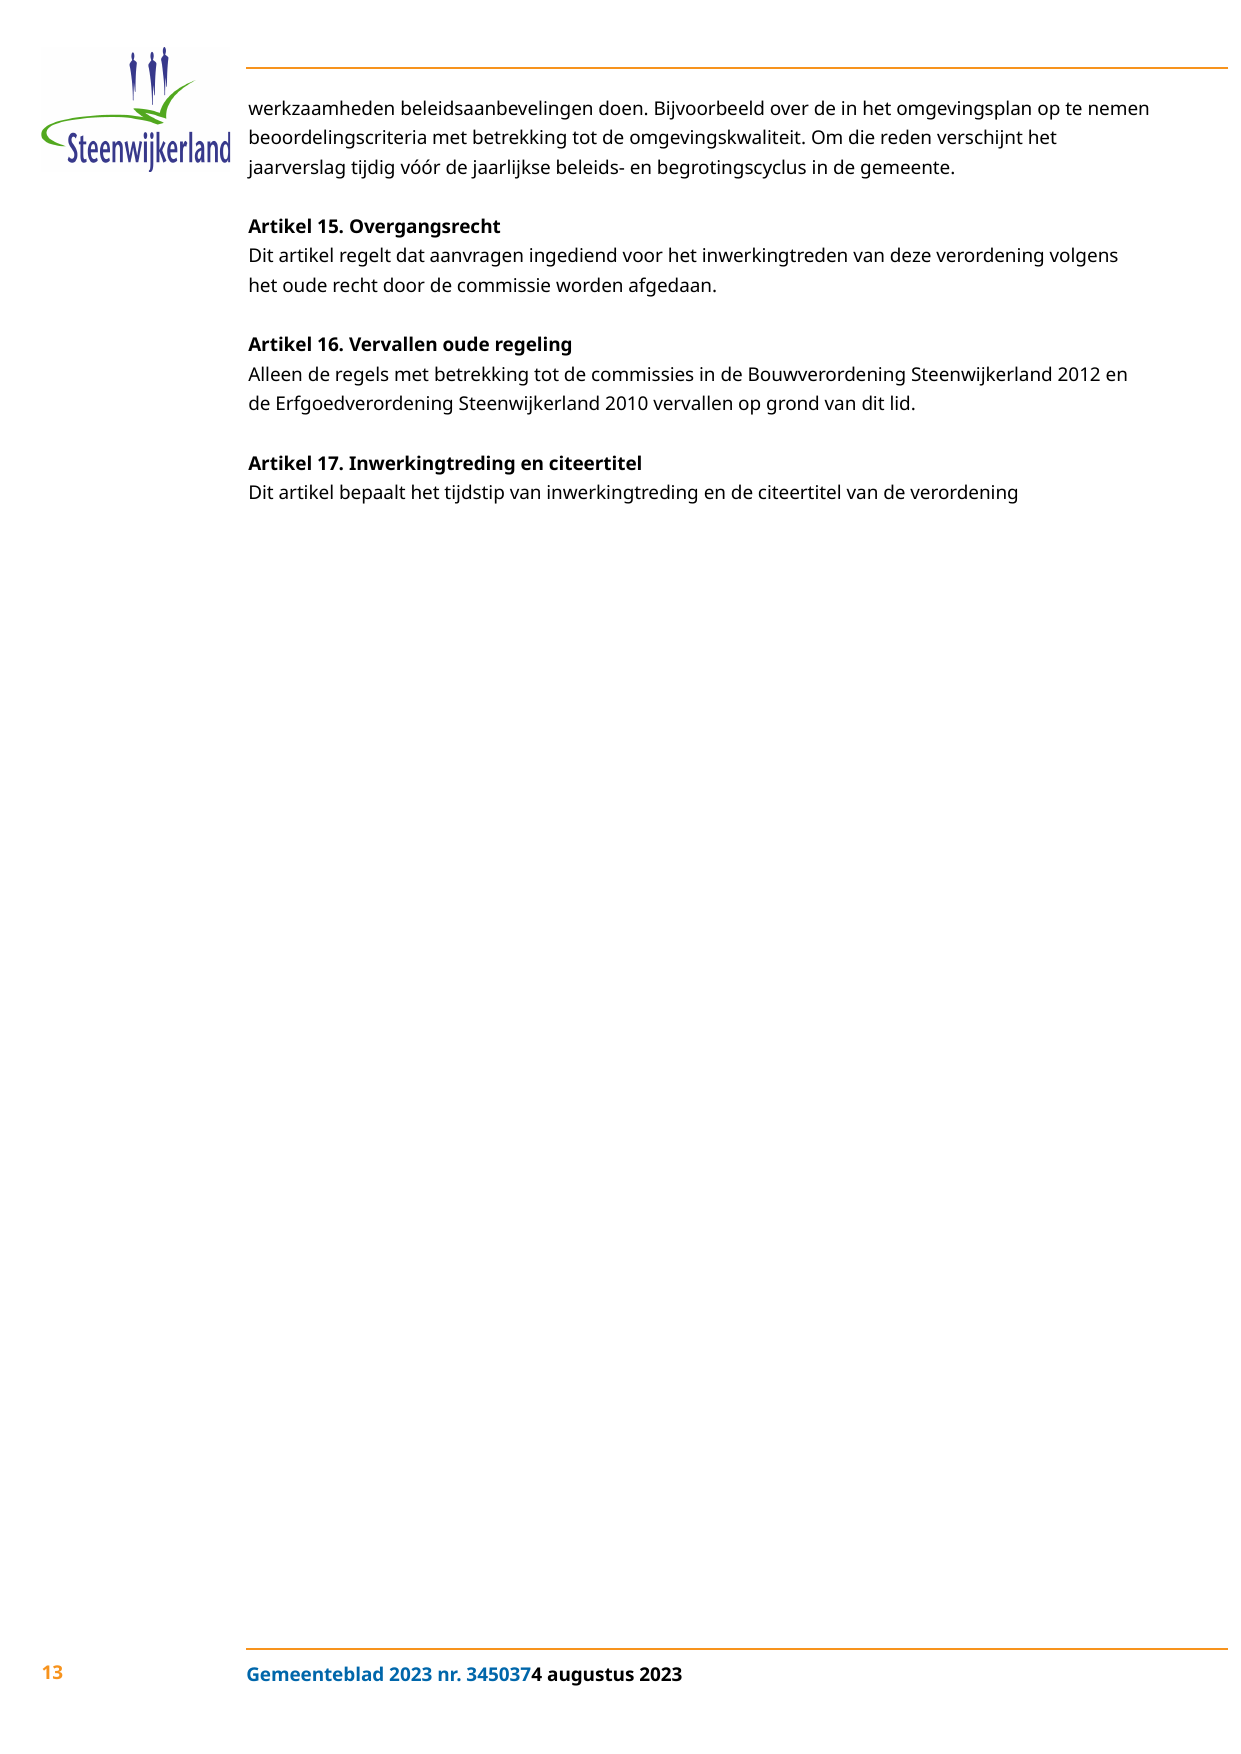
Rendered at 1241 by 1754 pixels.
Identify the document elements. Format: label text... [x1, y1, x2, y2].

picture [41, 47, 231, 172]
text Alleen de regels met betrekking tot de commissies in de Bouwverordening Steenwijkerland 2012 en de Erfgoedverordening Steenwijkerland 2010 vervallen op grond van dit lid. [248, 361, 1152, 416]
text Dit artikel regelt dat aanvragen ingediend voor het inwerkingtreden van deze verordening volgens het oude recht door de commissie worden afgedaan. [248, 243, 1152, 298]
text Artikel 15. Overgangsrecht [248, 213, 1152, 239]
text werkzaamheden beleidsaanbevelingen doen. Bijvoorbeeld over de in het omgevingsplan op te nemen beoordelingscriteria met betrekking tot de omgevingskwaliteit. Om die reden verschijnt het jaarverslag tijdig vóór de jaarlijkse beleids- en begrotingscyclus in de gemeente. [248, 95, 1152, 180]
text Artikel 17. Inwerkingtreding en citeertitel [248, 450, 1152, 476]
text Artikel 16. Vervallen oude regeling [248, 331, 1152, 357]
text Dit artikel bepaalt het tijdstip van inwerkingtreding en de citeertitel van de verordening [248, 479, 1152, 505]
